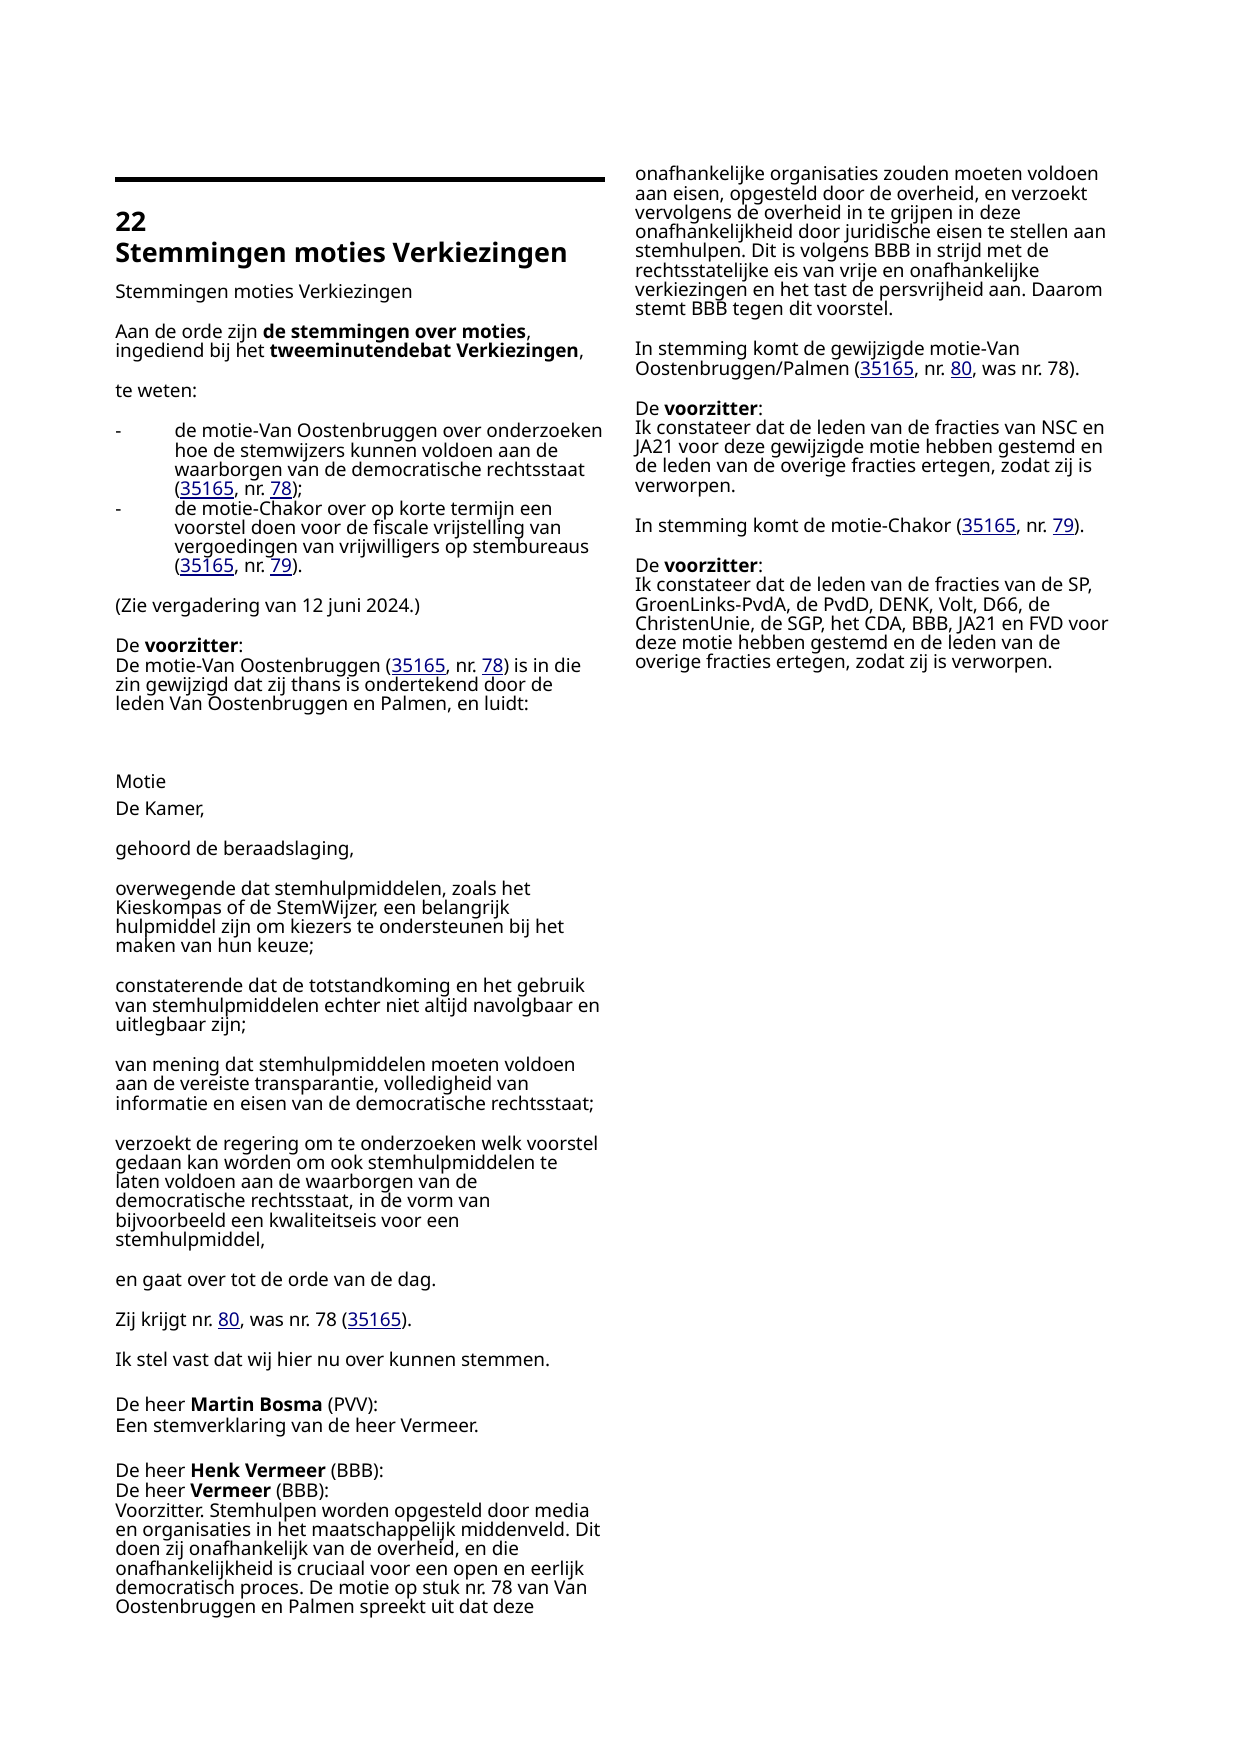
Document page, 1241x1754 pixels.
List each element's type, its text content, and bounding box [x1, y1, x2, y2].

text De motie-Van Oostenbruggen (35165, nr. 78) is in die zin gewijzigd dat zij thans is ondertekend door de leden Van Oostenbruggen en Palmen, en luidt: [115, 657, 605, 714]
text van mening dat stemhulpmiddelen moeten voldoen aan de vereiste transparantie, volledigheid van informatie en eisen van de democratische rechtsstaat; [115, 1056, 605, 1114]
text Stemmingen moties Verkiezingen [115, 283, 605, 302]
text te weten: [115, 382, 605, 402]
text en gaat over tot de orde van de dag. [115, 1271, 605, 1290]
text Ik constateer dat de leden van de fracties van de SP, GroenLinks-PvdA, de PvdD, DENK, Volt, D66, de ChristenUnie, de SGP, het CDA, BBB, JA21 en FVD voor deze motie hebben gestemd en de leden van de overige fracties ertegen, zodat zij is verworpen. [635, 576, 1125, 673]
text De voorzitter: [635, 557, 1125, 576]
text onafhankelijke organisaties zouden moeten voldoen aan eisen, opgesteld door de overheid, en verzoekt vervolgens de overheid in te grijpen in deze onafhankelijkheid door juridische eisen te stellen aan stemhulpen. Dit is volgens BBB in strijd met de rechtsstatelijke eis van vrije en onafhankelijke verkiezingen en het tast de persvrijheid aan. Daarom stemt BBB tegen dit voorstel. [635, 165, 1125, 319]
text De voorzitter: [635, 400, 1125, 419]
text gehoord de beraadslaging, [115, 839, 605, 859]
list de motie-Chakor over op korte termijn een voorstel doen voor de fiscale vrijstelling van vergoedingen van vrijwilligers op stembureaus (35165, nr. 79). [115, 499, 605, 577]
text verzoekt de regering om te onderzoeken welk voorstel gedaan kan worden om ook stemhulpmiddelen te laten voldoen aan de waarborgen van de democratische rechtsstaat, in de vorm van bijvoorbeeld een kwaliteitseis voor een stemhulpmiddel, [115, 1134, 605, 1250]
text De heer Henk Vermeer (BBB): [115, 1457, 605, 1482]
text Ik constateer dat de leden van de fracties van NSC en JA21 voor deze gewijzigde motie hebben gestemd en de leden van de overige fracties ertegen, zodat zij is verworpen. [635, 419, 1125, 496]
text In stemming komt de motie-Chakor (35165, nr. 79). [635, 517, 1125, 536]
text Ik stel vast dat wij hier nu over kunnen stemmen. [115, 1351, 605, 1370]
text Motie [115, 768, 605, 794]
text 22 [115, 203, 605, 239]
text constaterende dat de totstandkoming en het gebruik van stemhulpmiddelen echter niet altijd navolgbaar en uitlegbaar zijn; [115, 977, 605, 1035]
text (Zie vergadering van 12 juni 2024.) [115, 597, 605, 617]
text Voorzitter. Stemhulpen worden opgesteld door media en organisaties in het maatschappelijk middenveld. Dit doen zij onafhankelijk van de overheid, en die onafhankelijkheid is cruciaal voor een open en eerlijk democratisch proces. De motie op stuk nr. 78 van Van Oostenbruggen en Palmen spreekt uit dat deze [115, 1502, 605, 1617]
text Een stemverklaring van de heer Vermeer. [115, 1417, 605, 1436]
text Stemmingen moties Verkiezingen [115, 239, 605, 283]
text In stemming komt de gewijzigde motie-Van Oostenbruggen/Palmen (35165, nr. 80, was nr. 78). [635, 340, 1125, 379]
text overwegende dat stemhulpmiddelen, zoals het Kieskompas of de StemWijzer, een belangrijk hulpmiddel zijn om kiezers te ondersteunen bij het maken van hun keuze; [115, 879, 605, 957]
text Zij krijgt nr. 80, was nr. 78 (35165). [115, 1311, 605, 1330]
list de motie-Van Oostenbruggen over onderzoeken hoe de stemwijzers kunnen voldoen aan de waarborgen van de democratische rechtsstaat (35165, nr. 78); [115, 422, 605, 499]
text De heer Vermeer (BBB): [115, 1482, 605, 1502]
text Aan de orde zijn de stemmingen over moties, ingediend bij het tweeminutendebat Verkiezingen, [115, 323, 605, 362]
text De heer Martin Bosma (PVV): [115, 1391, 605, 1417]
text De voorzitter: [115, 637, 605, 657]
text De Kamer, [115, 799, 605, 819]
